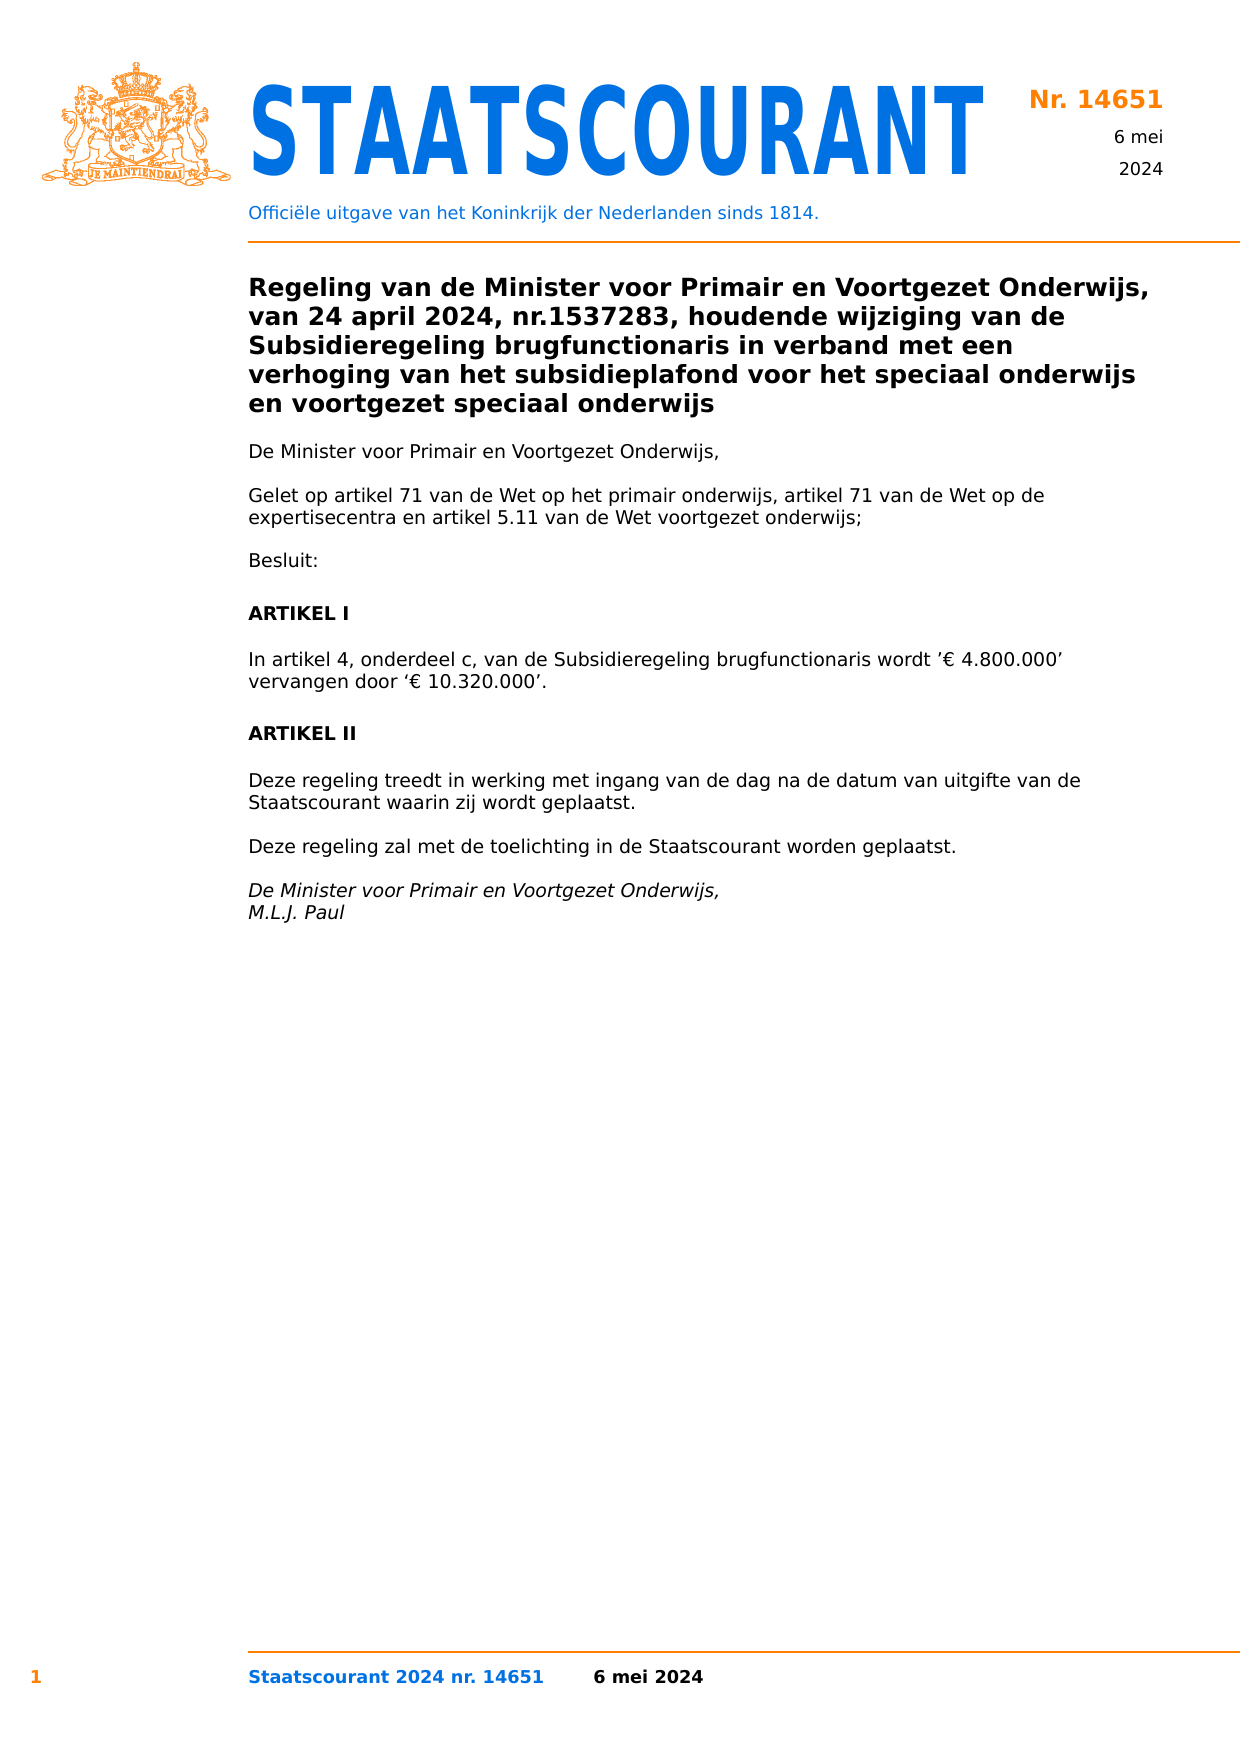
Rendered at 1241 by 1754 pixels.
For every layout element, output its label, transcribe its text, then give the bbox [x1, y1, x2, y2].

table_header STAATSCOURANT [248, 62, 998, 203]
text De Minister voor Primair en Voortgezet Onderwijs, [248, 441, 1163, 463]
subtitle ARTIKEL I [248, 602, 1163, 624]
text Deze regeling treedt in werking met ingang van de dag na de datum van uitgifte van de Staatscourant waarin zij wordt geplaatst. [248, 770, 1163, 814]
table_cell 2024 [998, 153, 1240, 203]
subtitle Regeling van de Minister voor Primair en Voortgezet Onderwijs, van 24 april 2024, nr.1537283, houdende wijziging van de Subsidieregeling brugfunctionaris in verband met een verhoging van het subsidieplafond voor het speciaal onderwijs en voortgezet speciaal onderwijs [248, 273, 1163, 419]
table_cell 6 mei [998, 121, 1240, 153]
text Deze regeling zal met de toelichting in de Staatscourant worden geplaatst. [248, 836, 1163, 858]
table_header Nr. 14651 [998, 62, 1240, 121]
picture [41, 62, 231, 186]
subtitle ARTIKEL II [248, 723, 1163, 745]
table_header [25, 62, 248, 241]
text In artikel 4, onderdeel c, van de Subsidieregeling brugfunctionaris wordt ’€ 4.800.000’ vervangen door ‘€ 10.320.000’. [248, 649, 1163, 693]
table_cell Officiële uitgave van het Koninkrijk der Nederlanden sinds 1814. [248, 203, 1240, 241]
text De Minister voor Primair en Voortgezet Onderwijs, M.L.J. Paul [248, 880, 1163, 924]
text Gelet op artikel 71 van de Wet op het primair onderwijs, artikel 71 van de Wet op de expertisecentra en artikel 5.11 van de Wet voortgezet onderwijs; [248, 484, 1163, 528]
text Besluit: [248, 550, 1163, 572]
